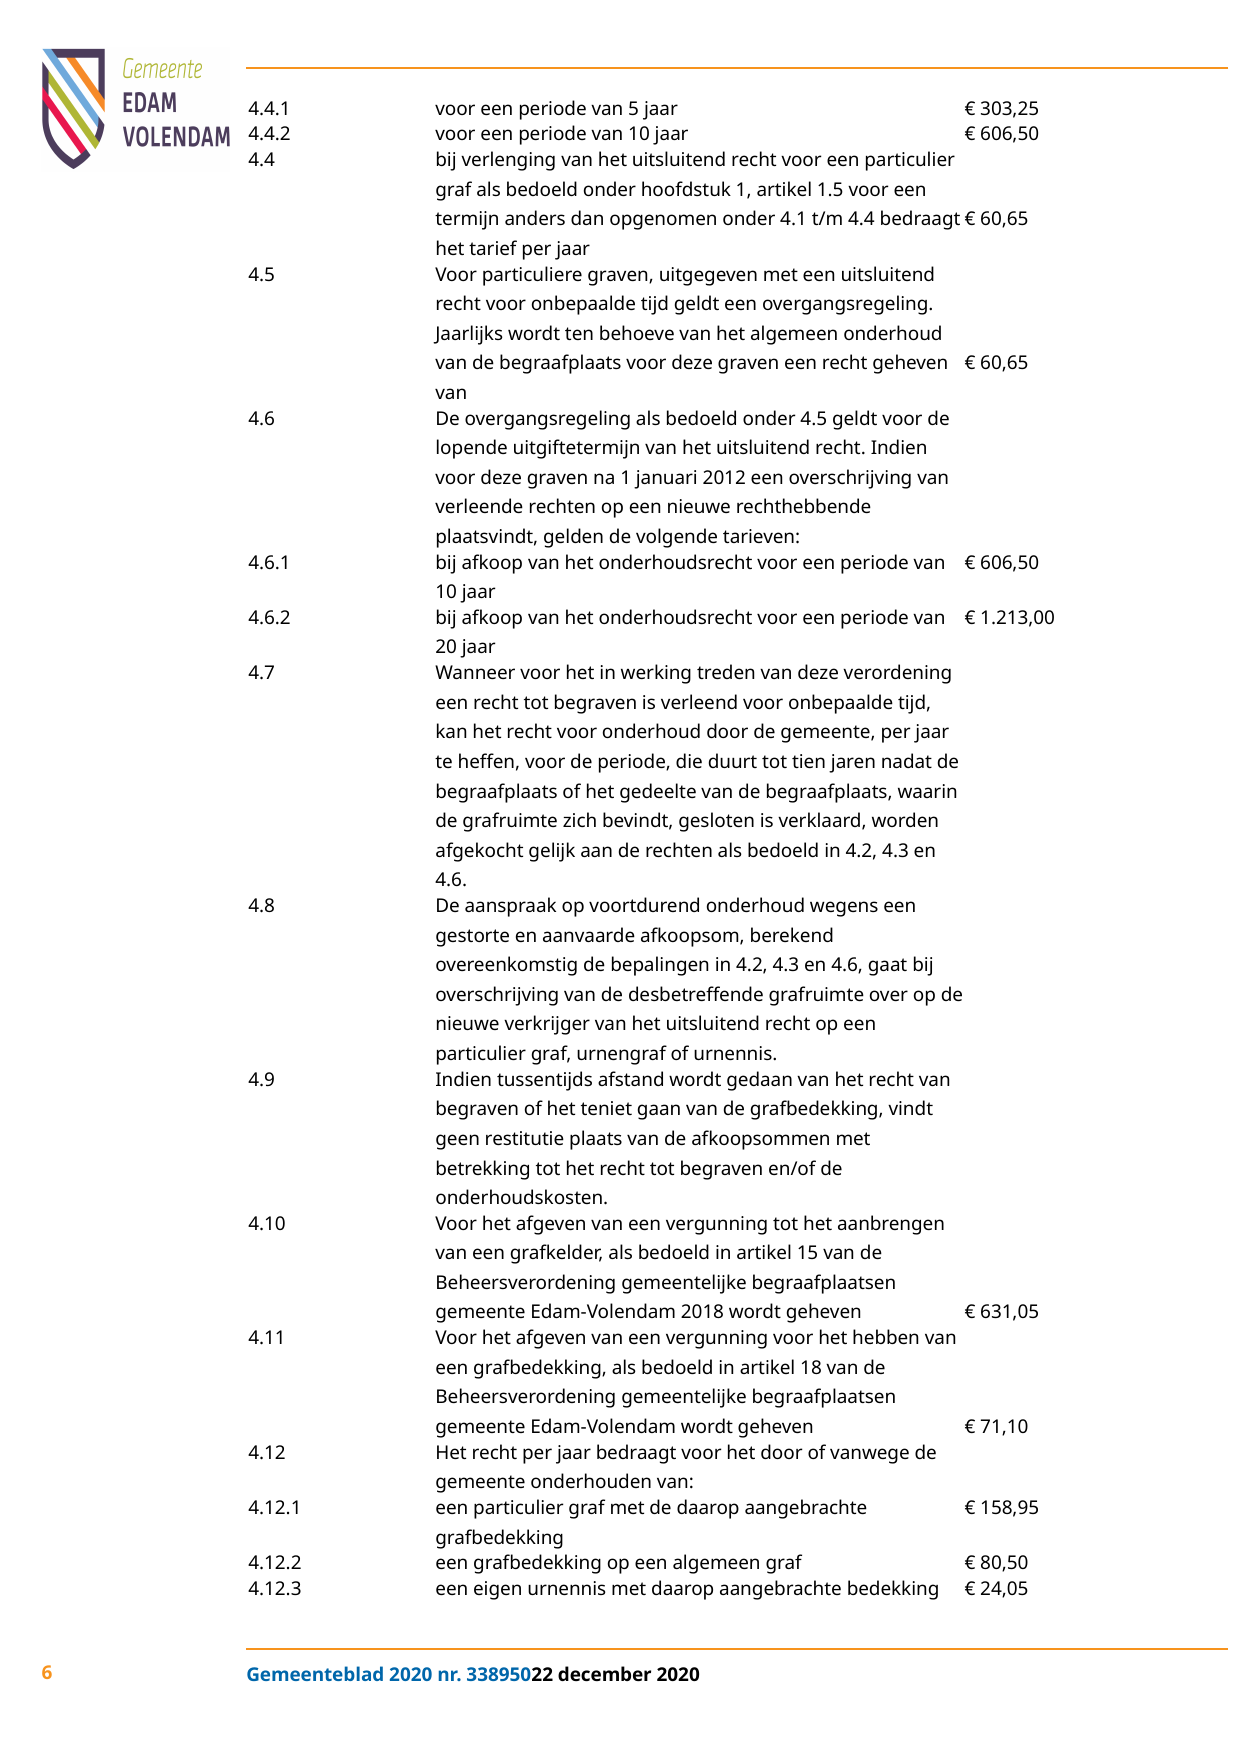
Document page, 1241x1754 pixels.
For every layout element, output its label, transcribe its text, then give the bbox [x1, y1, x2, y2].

table_cell € 1.213,00 [964, 604, 1152, 659]
table_cell € 71,10 [964, 1325, 1152, 1439]
table_cell € 60,65 [964, 261, 1152, 405]
table_cell 4.4.1 [248, 95, 435, 121]
table_cell Voor particuliere graven, uitgegeven met een uitsluitend recht voor onbepaalde tijd geldt een overgangsregeling. Jaarlijks wordt ten behoeve van het algemeen onderhoud van de begraafplaats voor deze graven een recht geheven van [435, 261, 964, 405]
table_cell € 606,50 [964, 121, 1152, 146]
table_cell 4.11 [248, 1325, 435, 1439]
table_cell 4.12.2 [248, 1550, 435, 1575]
table_cell Voor het afgeven van een vergunning voor het hebben van een grafbedekking, als bedoeld in artikel 18 van de Beheersverordening gemeentelijke begraafplaatsen gemeente Edam-Volendam wordt geheven [435, 1325, 964, 1439]
table_cell een eigen urnennis met daarop aangebrachte bedekking [435, 1575, 964, 1601]
table_cell 4.4 [248, 146, 435, 261]
table_cell € 24,05 [964, 1575, 1152, 1601]
table_cell De overgangsregeling als bedoeld onder 4.5 geldt voor de lopende uitgiftetermijn van het uitsluitend recht. Indien voor deze graven na 1 januari 2012 een overschrijving van verleende rechten op een nieuwe rechthebbende plaatsvindt, gelden de volgende tarieven: [435, 405, 964, 549]
table_cell 4.4.2 [248, 121, 435, 146]
table_cell 4.12.1 [248, 1494, 435, 1549]
table_cell Indien tussentijds afstand wordt gedaan van het recht van begraven of het teniet gaan van de grafbedekking, vindt geen restitutie plaats van de afkoopsommen met betrekking tot het recht tot begraven en/of de onderhoudskosten. [435, 1066, 964, 1210]
table_cell bij verlenging van het uitsluitend recht voor een particulier graf als bedoeld onder hoofdstuk 1, artikel 1.5 voor een termijn anders dan opgenomen onder 4.1 t/m 4.4 bedraagt het tarief per jaar [435, 146, 964, 261]
table_cell voor een periode van 10 jaar [435, 121, 964, 146]
table_cell 4.6.1 [248, 549, 435, 604]
table_cell 4.7 [248, 660, 435, 892]
table_cell [964, 892, 1152, 1066]
table_cell bij afkoop van het onderhoudsrecht voor een periode van 10 jaar [435, 549, 964, 604]
table_cell 4.12.3 [248, 1575, 435, 1601]
picture [41, 47, 231, 172]
table_cell [964, 1439, 1152, 1494]
table_cell € 631,05 [964, 1210, 1152, 1324]
table_cell Wanneer voor het in werking treden van deze verordening een recht tot begraven is verleend voor onbepaalde tijd, kan het recht voor onderhoud door de gemeente, per jaar te heffen, voor de periode, die duurt tot tien jaren nadat de begraafplaats of het gedeelte van de begraafplaats, waarin de grafruimte zich bevindt, gesloten is verklaard, worden afgekocht gelijk aan de rechten als bedoeld in 4.2, 4.3 en 4.6. [435, 660, 964, 892]
table_cell 4.8 [248, 892, 435, 1066]
table_cell De aanspraak op voortdurend onderhoud wegens een gestorte en aanvaarde afkoopsom, berekend overeenkomstig de bepalingen in 4.2, 4.3 en 4.6, gaat bij overschrijving van de desbetreffende grafruimte over op de nieuwe verkrijger van het uitsluitend recht op een particulier graf, urnengraf of urnennis. [435, 892, 964, 1066]
table_cell een grafbedekking op een algemeen graf [435, 1550, 964, 1575]
table_cell 4.5 [248, 261, 435, 405]
table_cell [964, 660, 1152, 892]
table_cell voor een periode van 5 jaar [435, 95, 964, 121]
table_cell € 606,50 [964, 549, 1152, 604]
table_cell € 60,65 [964, 146, 1152, 261]
table_cell 4.9 [248, 1066, 435, 1210]
table_cell 4.6.2 [248, 604, 435, 659]
table_cell Het recht per jaar bedraagt voor het door of vanwege de gemeente onderhouden van: [435, 1439, 964, 1494]
table_cell 4.12 [248, 1439, 435, 1494]
table_cell Voor het afgeven van een vergunning tot het aanbrengen van een grafkelder, als bedoeld in artikel 15 van de Beheersverordening gemeentelijke begraafplaatsen gemeente Edam-Volendam 2018 wordt geheven [435, 1210, 964, 1324]
table_cell een particulier graf met de daarop aangebrachte grafbedekking [435, 1494, 964, 1549]
table_cell 4.6 [248, 405, 435, 549]
table_cell [964, 1066, 1152, 1210]
table_cell € 158,95 [964, 1494, 1152, 1549]
table_cell € 80,50 [964, 1550, 1152, 1575]
table_cell 4.10 [248, 1210, 435, 1324]
table_cell bij afkoop van het onderhoudsrecht voor een periode van 20 jaar [435, 604, 964, 659]
table_cell € 303,25 [964, 95, 1152, 121]
table_cell [964, 405, 1152, 549]
